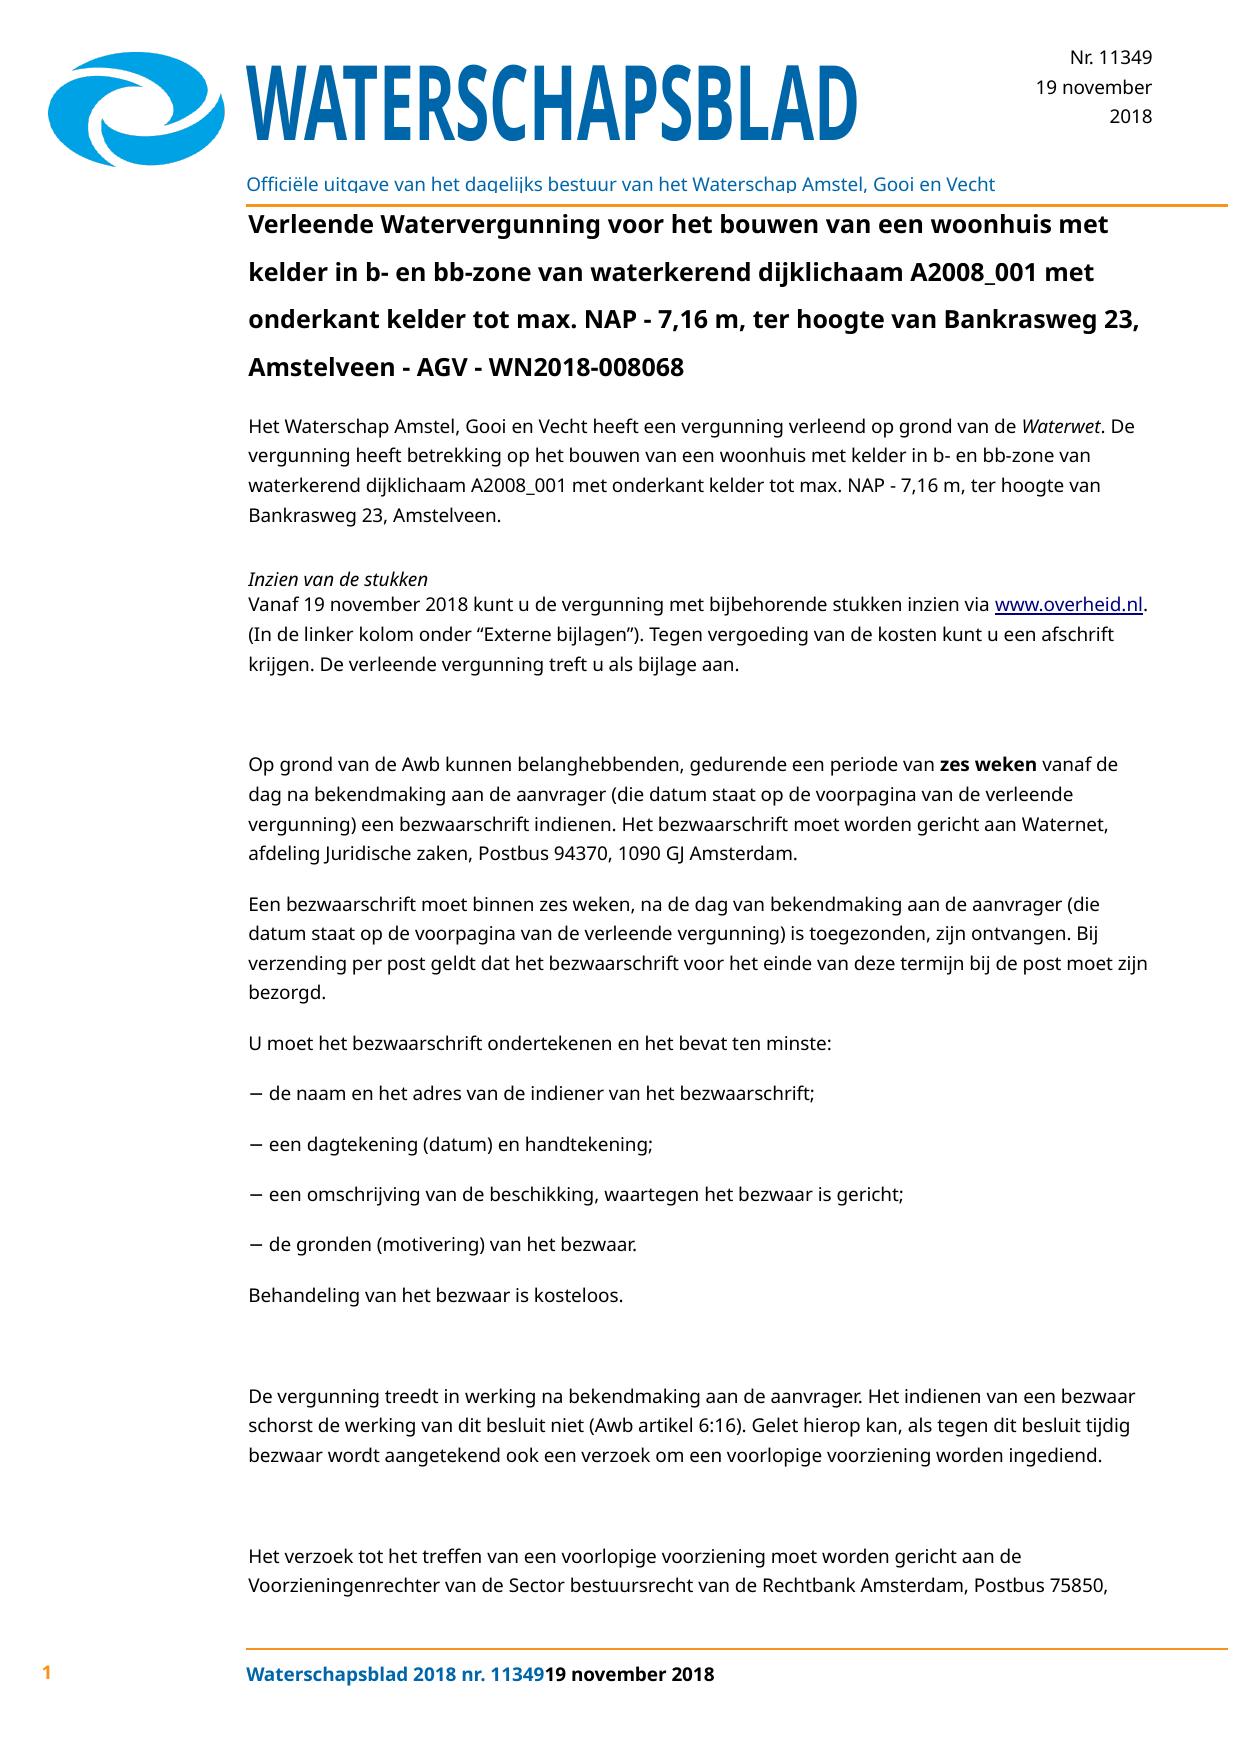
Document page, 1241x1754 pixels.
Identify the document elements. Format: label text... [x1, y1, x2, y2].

text − een dagtekening (datum) en handtekening; [248, 1131, 1152, 1156]
text Inzien van de stukken [248, 566, 1152, 592]
text Verleende Watervergunning voor het bouwen van een woonhuis met kelder in b- en bb-zone van waterkerend dijklichaam A2008_001 met onderkant kelder tot max. NAP - 7,16 m, ter hoogte van Bankrasweg 23, Amstelveen - AGV - WN2018-008068 [248, 207, 1152, 384]
text De vergunning treedt in werking na bekendmaking aan de aanvrager. Het indienen van een bezwaar schorst de werking van dit besluit niet (Awb artikel 6:16). Gelet hierop kan, als tegen dit besluit tijdig bezwaar wordt aangetekend ook een verzoek om een voorlopige voorziening worden ingediend. [248, 1383, 1152, 1468]
text − de naam en het adres van de indiener van het bezwaarschrift; [248, 1080, 1152, 1106]
text Het verzoek tot het treffen van een voorlopige voorziening moet worden gericht aan de Voorzieningenrechter van de Sector bestuursrecht van de Rechtbank Amsterdam, Postbus 75850, [248, 1543, 1152, 1598]
text Behandeling van het bezwaar is kosteloos. [248, 1282, 1152, 1308]
text − een omschrijving van de beschikking, waartegen het bezwaar is gericht; [248, 1181, 1152, 1207]
text Een bezwaarschrift moet binnen zes weken, na de dag van bekendmaking aan de aanvrager (die datum staat op de voorpagina van de verleende vergunning) is toegezonden, zijn ontvangen. Bij verzending per post geldt dat het bezwaarschrift voor het einde van deze termijn bij de post moet zijn bezorgd. [248, 891, 1152, 1005]
text Het Waterschap Amstel, Gooi en Vecht heeft een vergunning verleend op grond van de Waterwet. De vergunning heeft betrekking op het bouwen van een woonhuis met kelder in b- en bb-zone van waterkerend dijklichaam A2008_001 met onderkant kelder tot max. NAP - 7,16 m, ter hoogte van Bankrasweg 23, Amstelveen. [248, 413, 1152, 528]
text U moet het bezwaarschrift ondertekenen en het bevat ten minste: [248, 1030, 1152, 1056]
text Op grond van de Awb kunnen belanghebbenden, gedurende een periode van zes weken vanaf de dag na bekendmaking aan de aanvrager (die datum staat op de voorpagina van de verleende vergunning) een bezwaarschrift indienen. Het bezwaarschrift moet worden gericht aan Waternet, afdeling Juridische zaken, Postbus 94370, 1090 GJ Amsterdam. [248, 752, 1152, 866]
text − de gronden (motivering) van het bezwaar. [248, 1232, 1152, 1257]
text Vanaf 19 november 2018 kunt u de vergunning met bijbehorende stukken inzien via www.overheid.nl. (In de linker kolom onder “Externe bijlagen”). Tegen vergoeding van de kosten kunt u een afschrift krijgen. De verleende vergunning treft u als bijlage aan. [248, 592, 1152, 676]
picture [41, 47, 231, 172]
